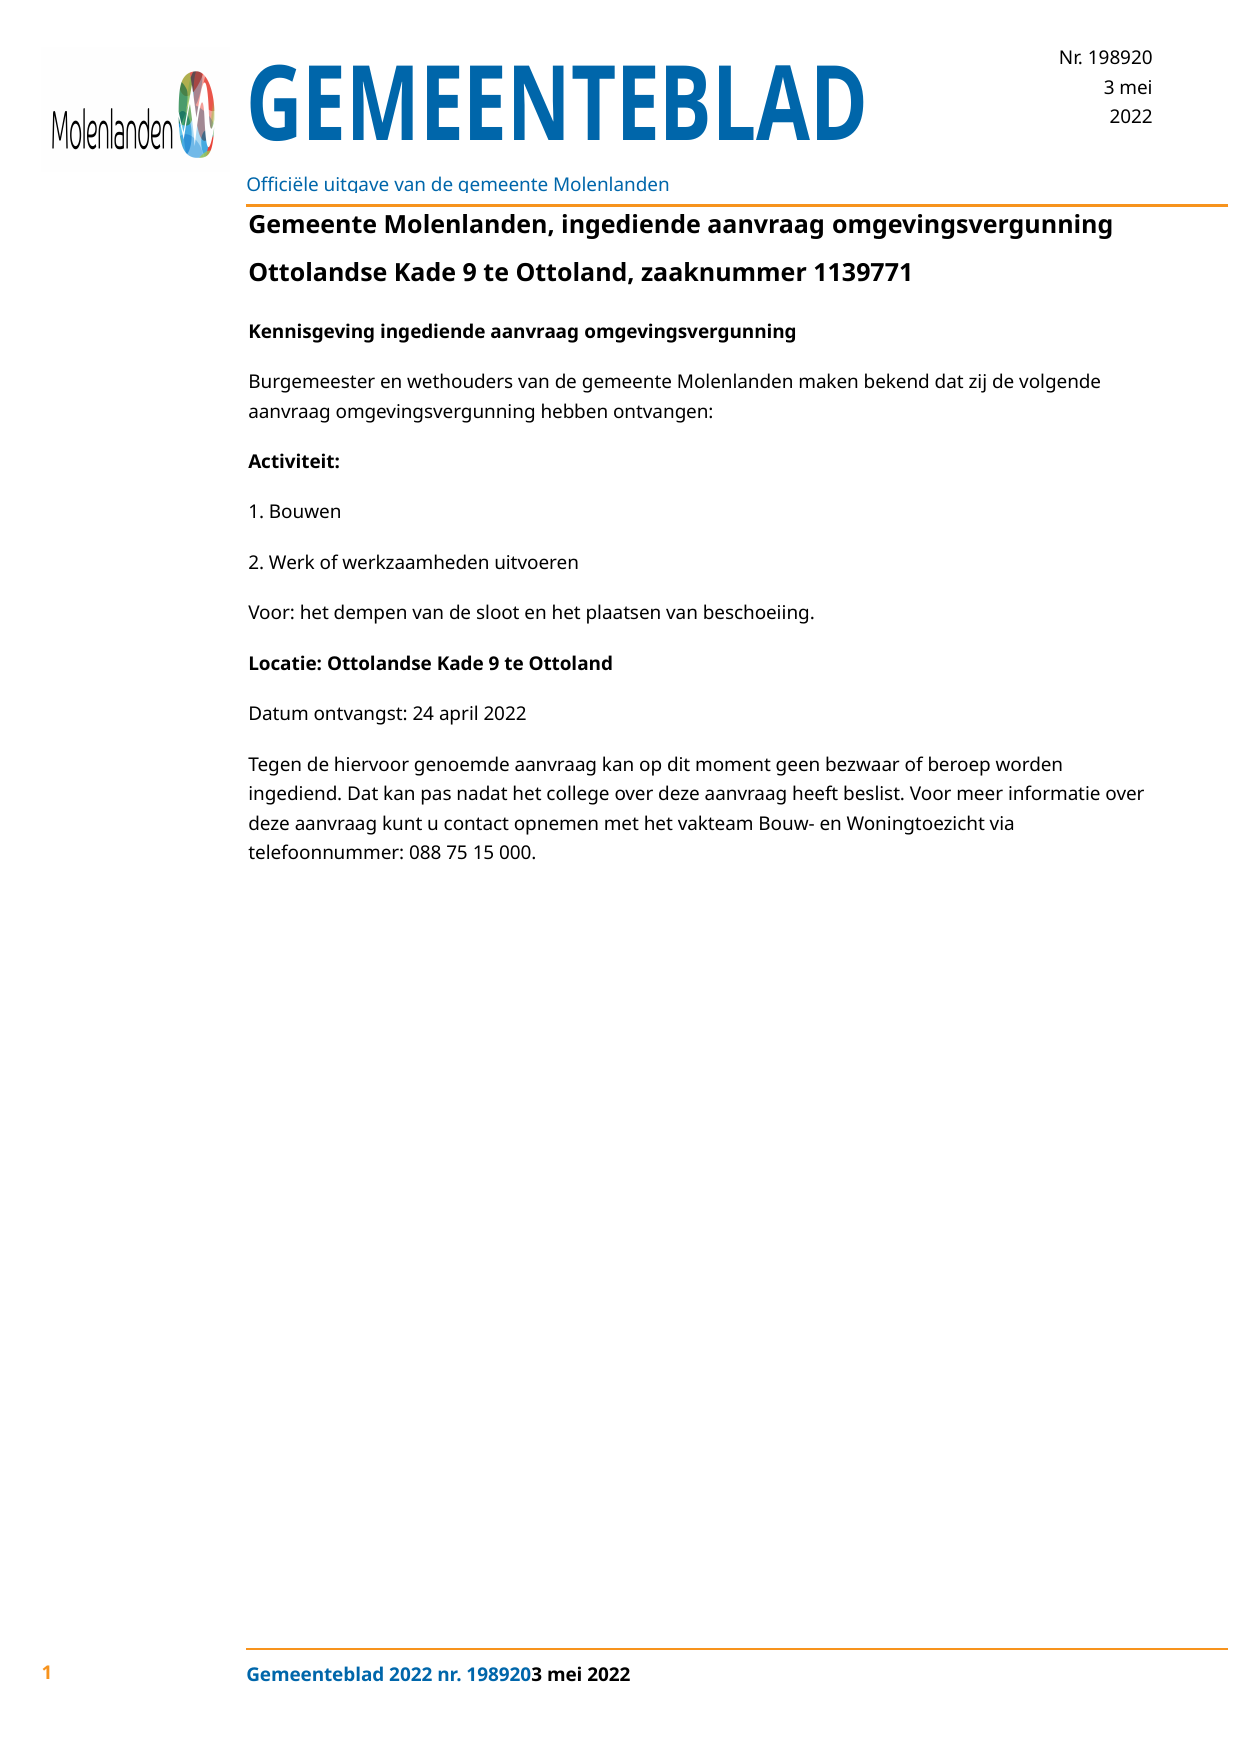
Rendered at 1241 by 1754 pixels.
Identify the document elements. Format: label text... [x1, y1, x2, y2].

text Burgemeester en wethouders van de gemeente Molenlanden maken bekend dat zij de volgende aanvraag omgevingsvergunning hebben ontvangen: [248, 368, 1152, 424]
picture [41, 47, 231, 172]
text Gemeente Molenlanden, ingediende aanvraag omgevingsvergunning Ottolandse Kade 9 te Ottoland, zaaknummer 1139771 [248, 207, 1152, 288]
text Tegen de hiervoor genoemde aanvraag kan op dit moment geen bezwaar of beroep worden ingediend. Dat kan pas nadat het college over deze aanvraag heeft beslist. Voor meer informatie over deze aanvraag kunt u contact opnemen met het vakteam Bouw- en Woningtoezicht via telefoonnummer: 088 75 15 000. [248, 751, 1152, 865]
text Datum ontvangst: 24 april 2022 [248, 700, 1152, 726]
text Kennisgeving ingediende aanvraag omgevingsvergunning [248, 318, 1152, 344]
text Locatie: Ottolandse Kade 9 te Ottoland [248, 650, 1152, 676]
text 1. Bouwen [248, 499, 1152, 524]
text Voor: het dempen van de sloot en het plaatsen van beschoeiing. [248, 599, 1152, 625]
text 2. Werk of werkzaamheden uitvoeren [248, 549, 1152, 575]
text Activiteit: [248, 448, 1152, 474]
